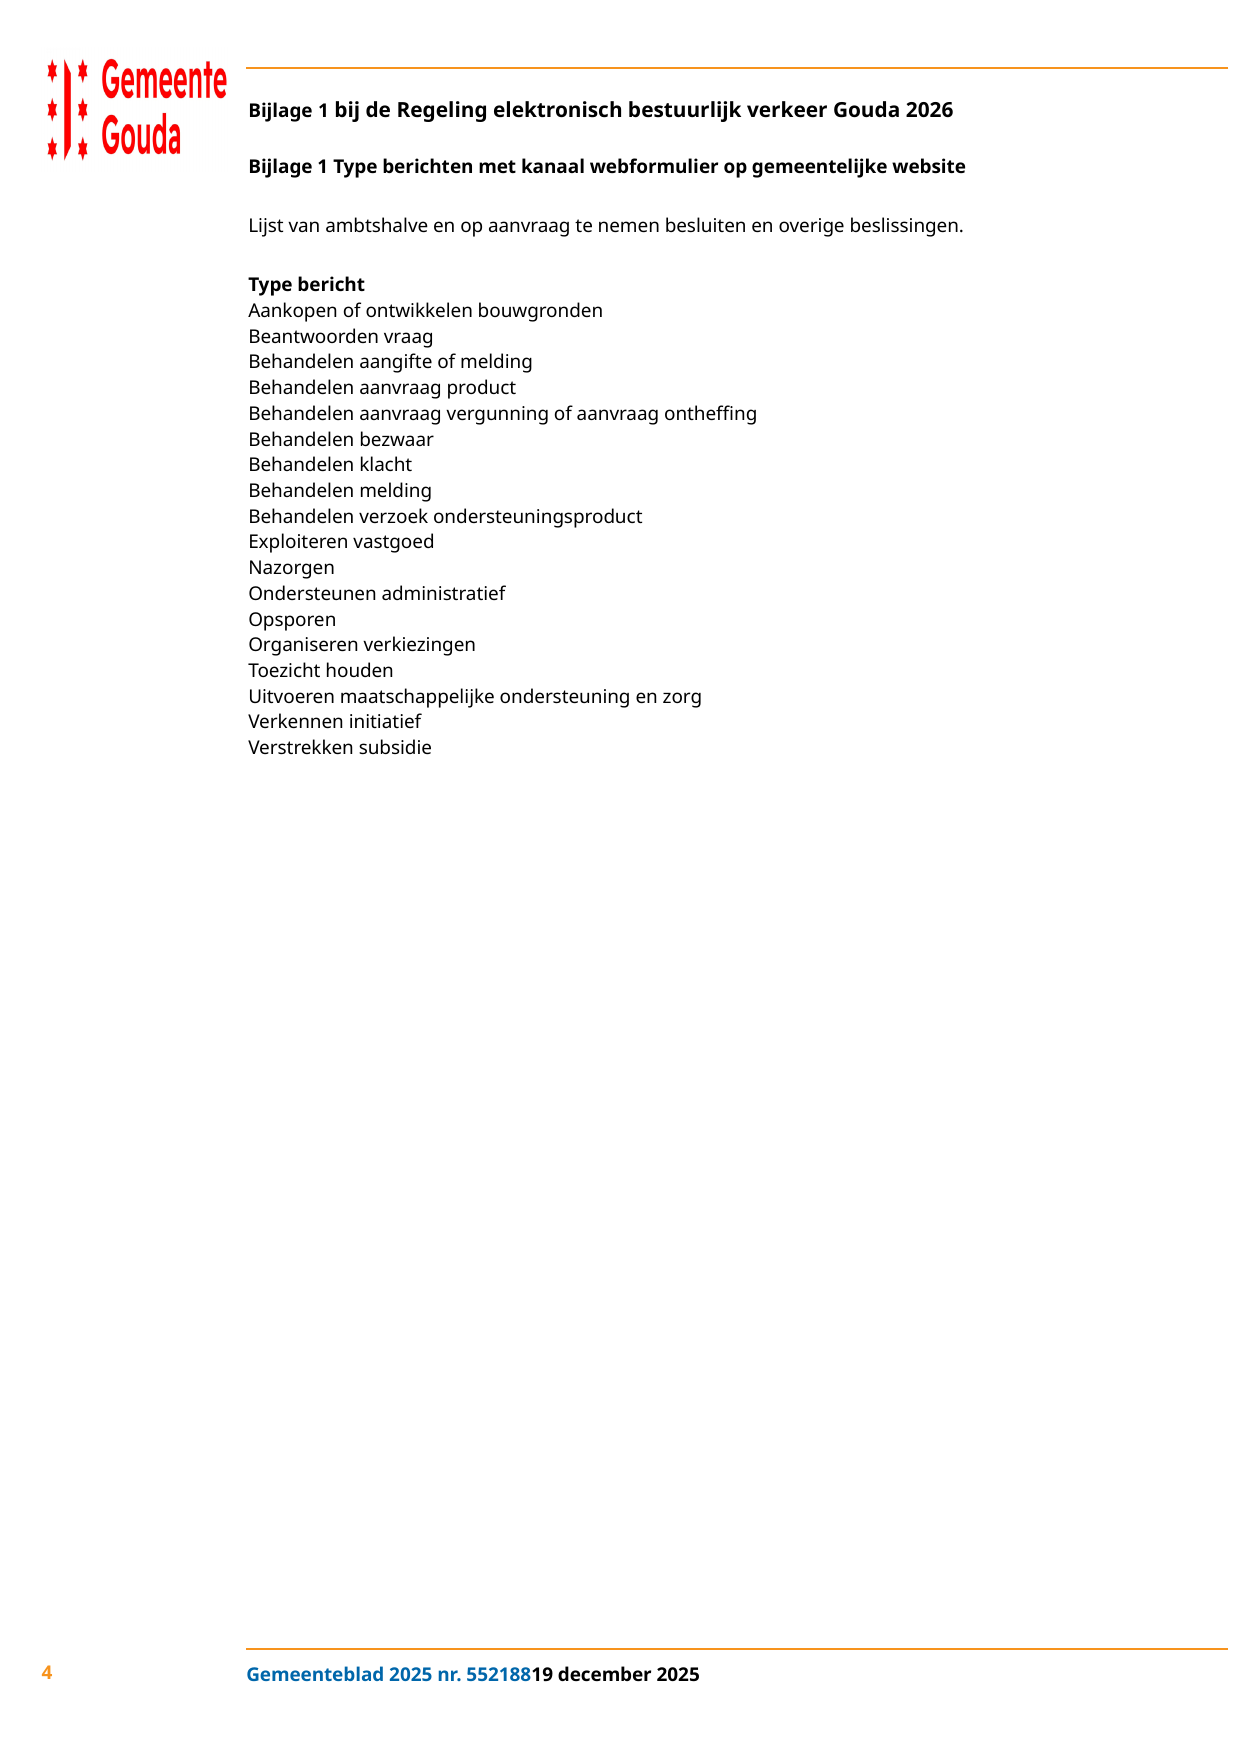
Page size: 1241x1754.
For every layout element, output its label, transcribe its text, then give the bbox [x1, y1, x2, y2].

table_cell Organiseren verkiezingen [248, 632, 1152, 657]
table_header Type bericht [248, 271, 1152, 297]
table_cell Uitvoeren maatschappelijke ondersteuning en zorg [248, 683, 1152, 709]
picture [41, 47, 231, 172]
table_cell Aankopen of ontwikkelen bouwgronden [248, 297, 1152, 323]
table_cell Behandelen aanvraag vergunning of aanvraag ontheffing [248, 400, 1152, 426]
table_cell Beantwoorden vraag [248, 323, 1152, 348]
text Bijlage 1 bij de Regeling elektronisch bestuurlijk verkeer Gouda 2026 [248, 95, 1152, 123]
table_cell Behandelen klacht [248, 451, 1152, 477]
table_cell Behandelen aangifte of melding [248, 349, 1152, 374]
text Bijlage 1 Type berichten met kanaal webformulier op gemeentelijke website [248, 153, 1152, 179]
table_cell Nazorgen [248, 554, 1152, 580]
table_cell Behandelen melding [248, 477, 1152, 503]
table_cell Opsporen [248, 606, 1152, 632]
table_cell Behandelen aanvraag product [248, 374, 1152, 400]
table_cell Exploiteren vastgoed [248, 529, 1152, 554]
table_cell Verstrekken subsidie [248, 735, 1152, 760]
table_cell Toezicht houden [248, 657, 1152, 683]
table_cell Behandelen verzoek ondersteuningsproduct [248, 503, 1152, 529]
table_cell Verkennen initiatief [248, 709, 1152, 734]
table_cell Behandelen bezwaar [248, 426, 1152, 451]
text Lijst van ambtshalve en op aanvraag te nemen besluiten en overige beslissingen. [248, 212, 1152, 238]
table_cell Ondersteunen administratief [248, 580, 1152, 606]
